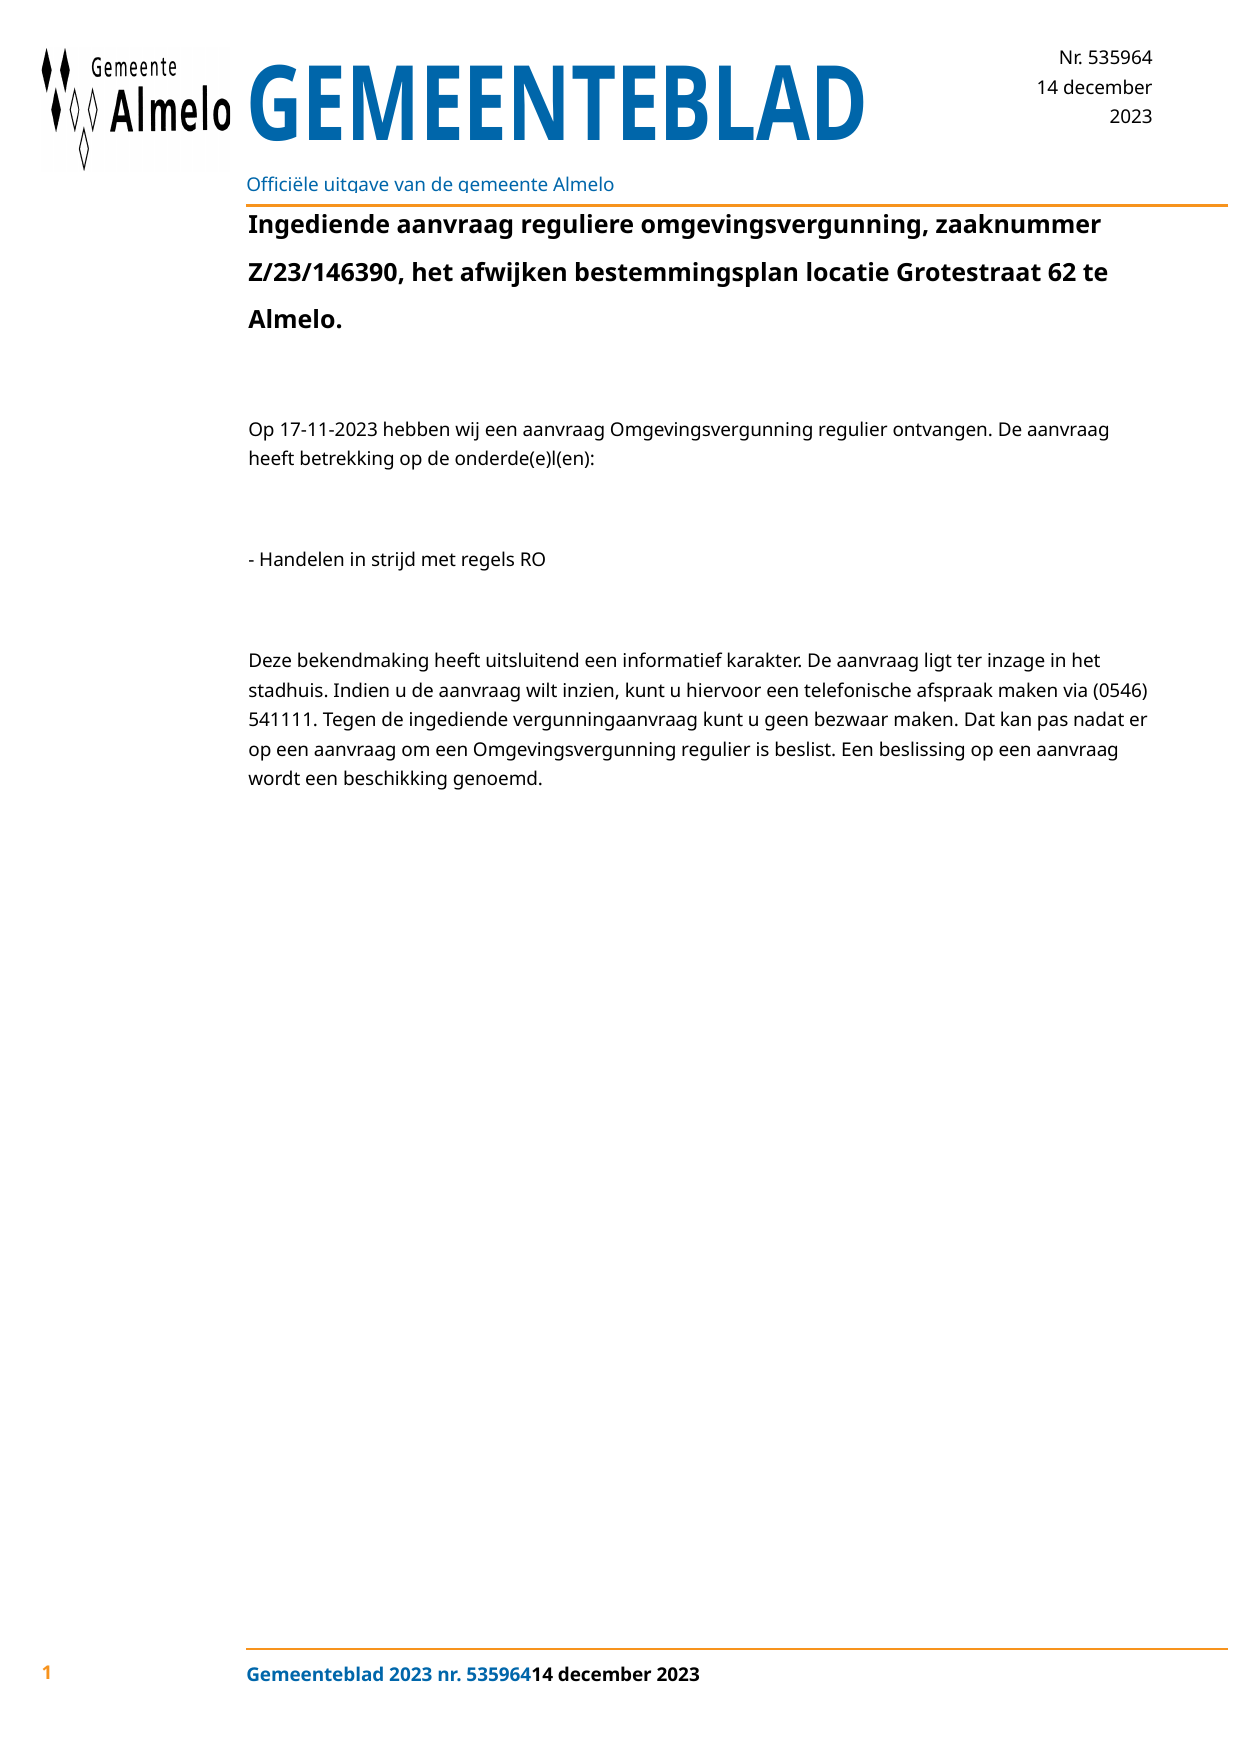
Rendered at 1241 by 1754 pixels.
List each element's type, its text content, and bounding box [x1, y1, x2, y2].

text - Handelen in strijd met regels RO [248, 546, 1152, 572]
picture [41, 47, 231, 172]
text Ingediende aanvraag reguliere omgevingsvergunning, zaaknummer Z/23/146390, het afwijken bestemmingsplan locatie Grotestraat 62 te Almelo. [248, 207, 1152, 336]
text Op 17-11-2023 hebben wij een aanvraag Omgevingsvergunning regulier ontvangen. De aanvraag heeft betrekking op de onderde(e)l(en): [248, 416, 1152, 471]
text Deze bekendmaking heeft uitsluitend een informatief karakter. De aanvraag ligt ter inzage in het stadhuis. Indien u de aanvraag wilt inzien, kunt u hiervoor een telefonische afspraak maken via (0546) 541111. Tegen de ingediende vergunningaanvraag kunt u geen bezwaar maken. Dat kan pas nadat er op een aanvraag om een Omgevingsvergunning regulier is beslist. Een beslissing op een aanvraag wordt een beschikking genoemd. [248, 647, 1152, 791]
